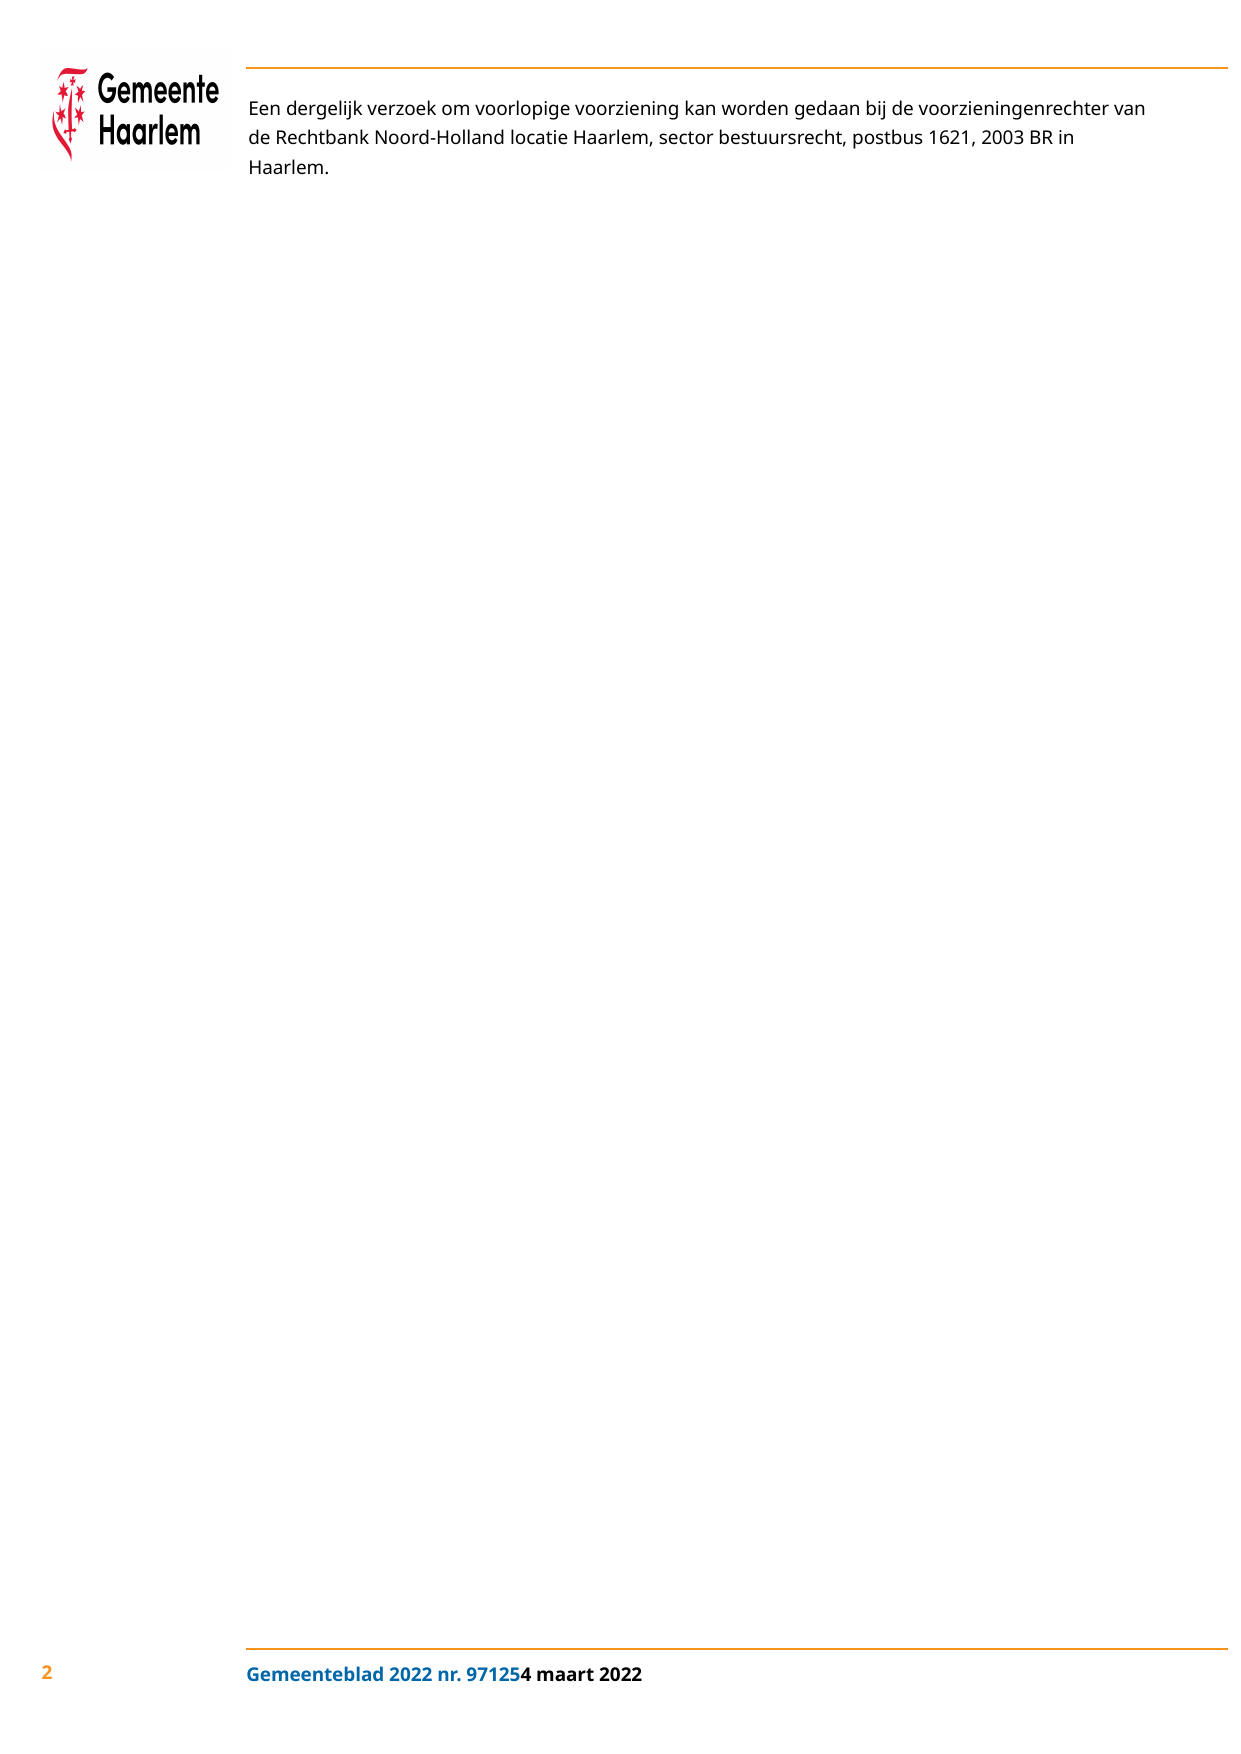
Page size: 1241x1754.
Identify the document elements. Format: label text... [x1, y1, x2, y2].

text Een dergelijk verzoek om voorlopige voorziening kan worden gedaan bij de voorzieningenrechter van de Rechtbank Noord-Holland locatie Haarlem, sector bestuursrecht, postbus 1621, 2003 BR in Haarlem. [248, 95, 1152, 180]
picture [41, 47, 231, 172]
